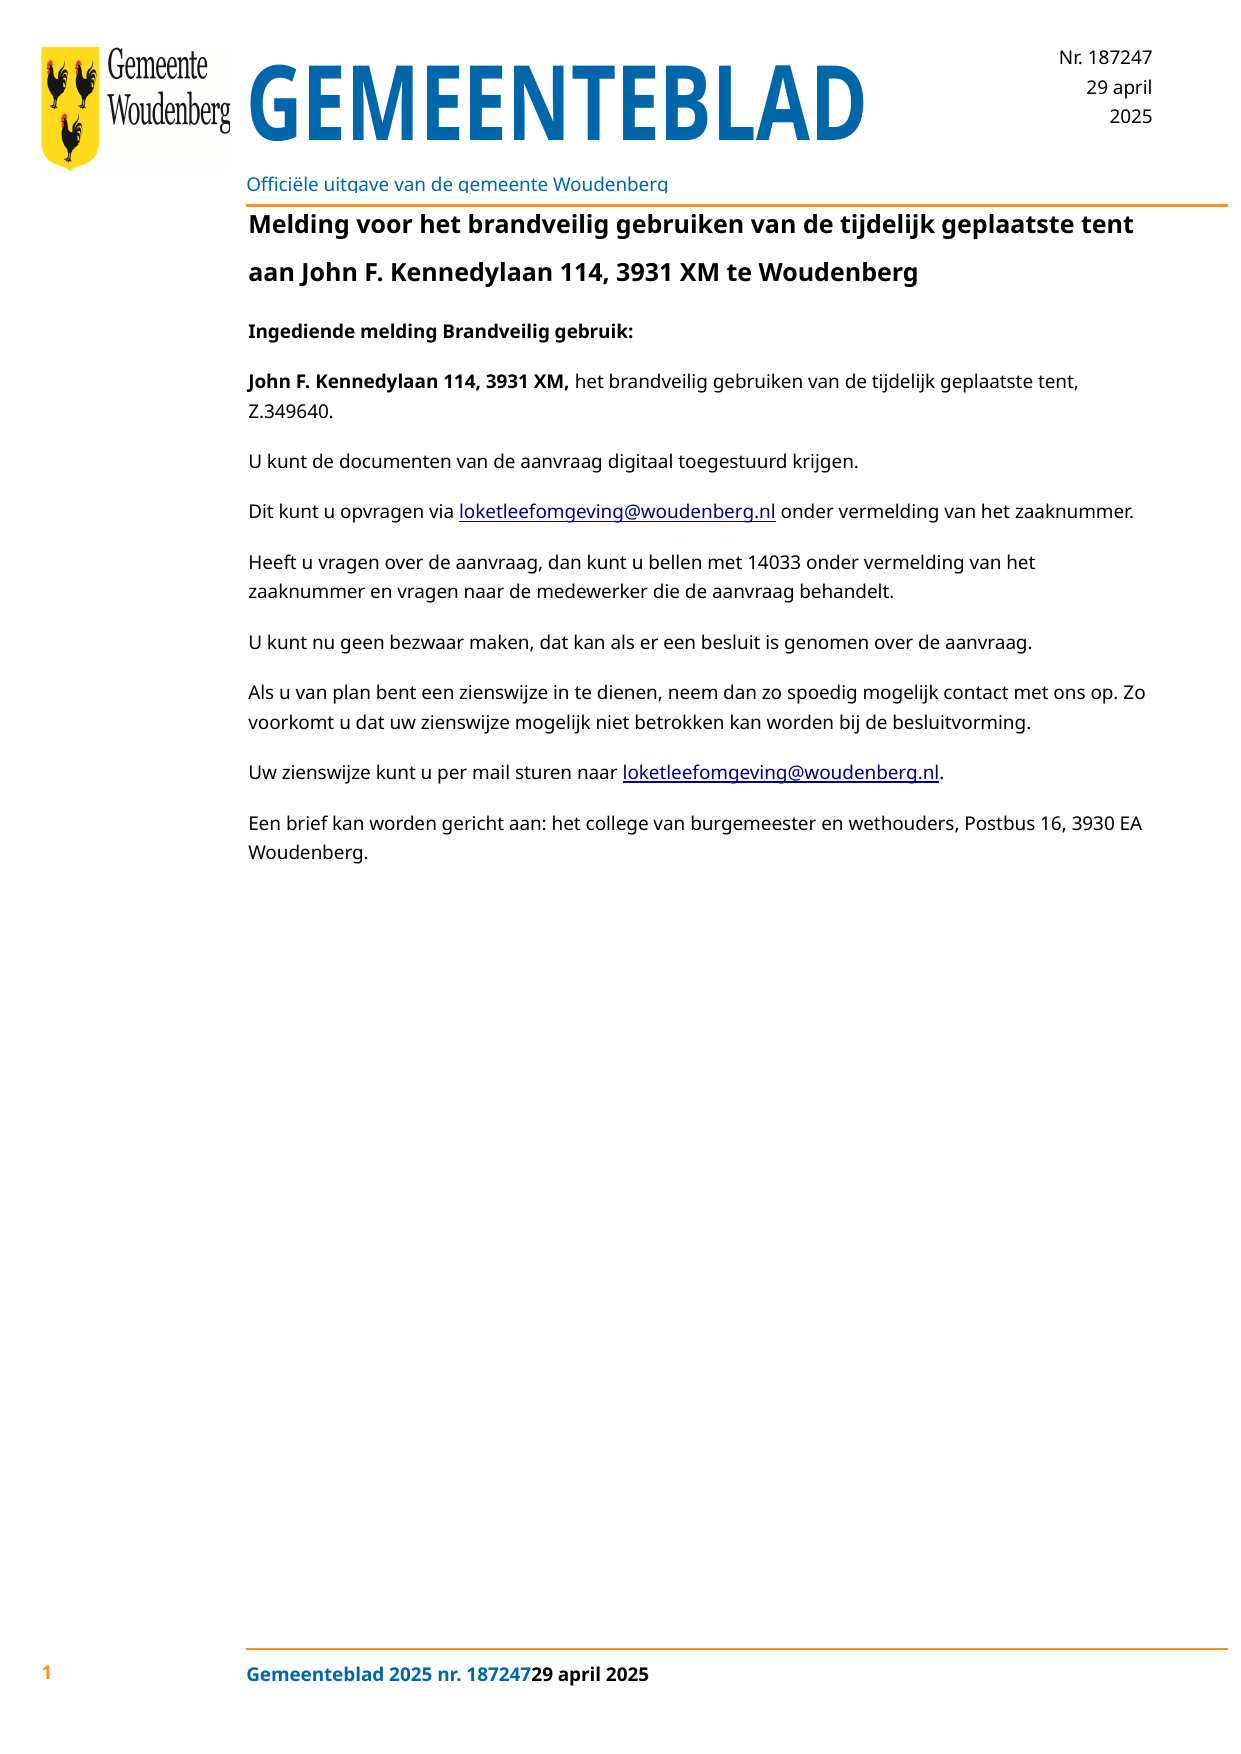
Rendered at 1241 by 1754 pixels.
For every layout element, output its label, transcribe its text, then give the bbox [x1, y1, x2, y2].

picture [41, 47, 231, 172]
text U kunt de documenten van de aanvraag digitaal toegestuurd krijgen. [248, 448, 1152, 474]
text Melding voor het brandveilig gebruiken van de tijdelijk geplaatste tent aan John F. Kennedylaan 114, 3931 XM te Woudenberg [248, 207, 1152, 288]
text Ingediende melding Brandveilig gebruik: [248, 318, 1152, 344]
text Als u van plan bent een zienswijze in te dienen, neem dan zo spoedig mogelijk contact met ons op. Zo voorkomt u dat uw zienswijze mogelijk niet betrokken kan worden bij de besluitvorming. [248, 679, 1152, 735]
text John F. Kennedylaan 114, 3931 XM, het brandveilig gebruiken van de tijdelijk geplaatste tent, Z.349640. [248, 368, 1152, 424]
text U kunt nu geen bezwaar maken, dat kan als er een besluit is genomen over de aanvraag. [248, 629, 1152, 655]
text Heeft u vragen over de aanvraag, dan kunt u bellen met 14033 onder vermelding van het zaaknummer en vragen naar de medewerker die de aanvraag behandelt. [248, 549, 1152, 604]
text Uw zienswijze kunt u per mail sturen naar loketleefomgeving@woudenberg.nl. [248, 759, 1152, 785]
text Een brief kan worden gericht aan: het college van burgemeester en wethouders, Postbus 16, 3930 EA Woudenberg. [248, 810, 1152, 865]
text Dit kunt u opvragen via loketleefomgeving@woudenberg.nl onder vermelding van het zaaknummer. [248, 499, 1152, 524]
